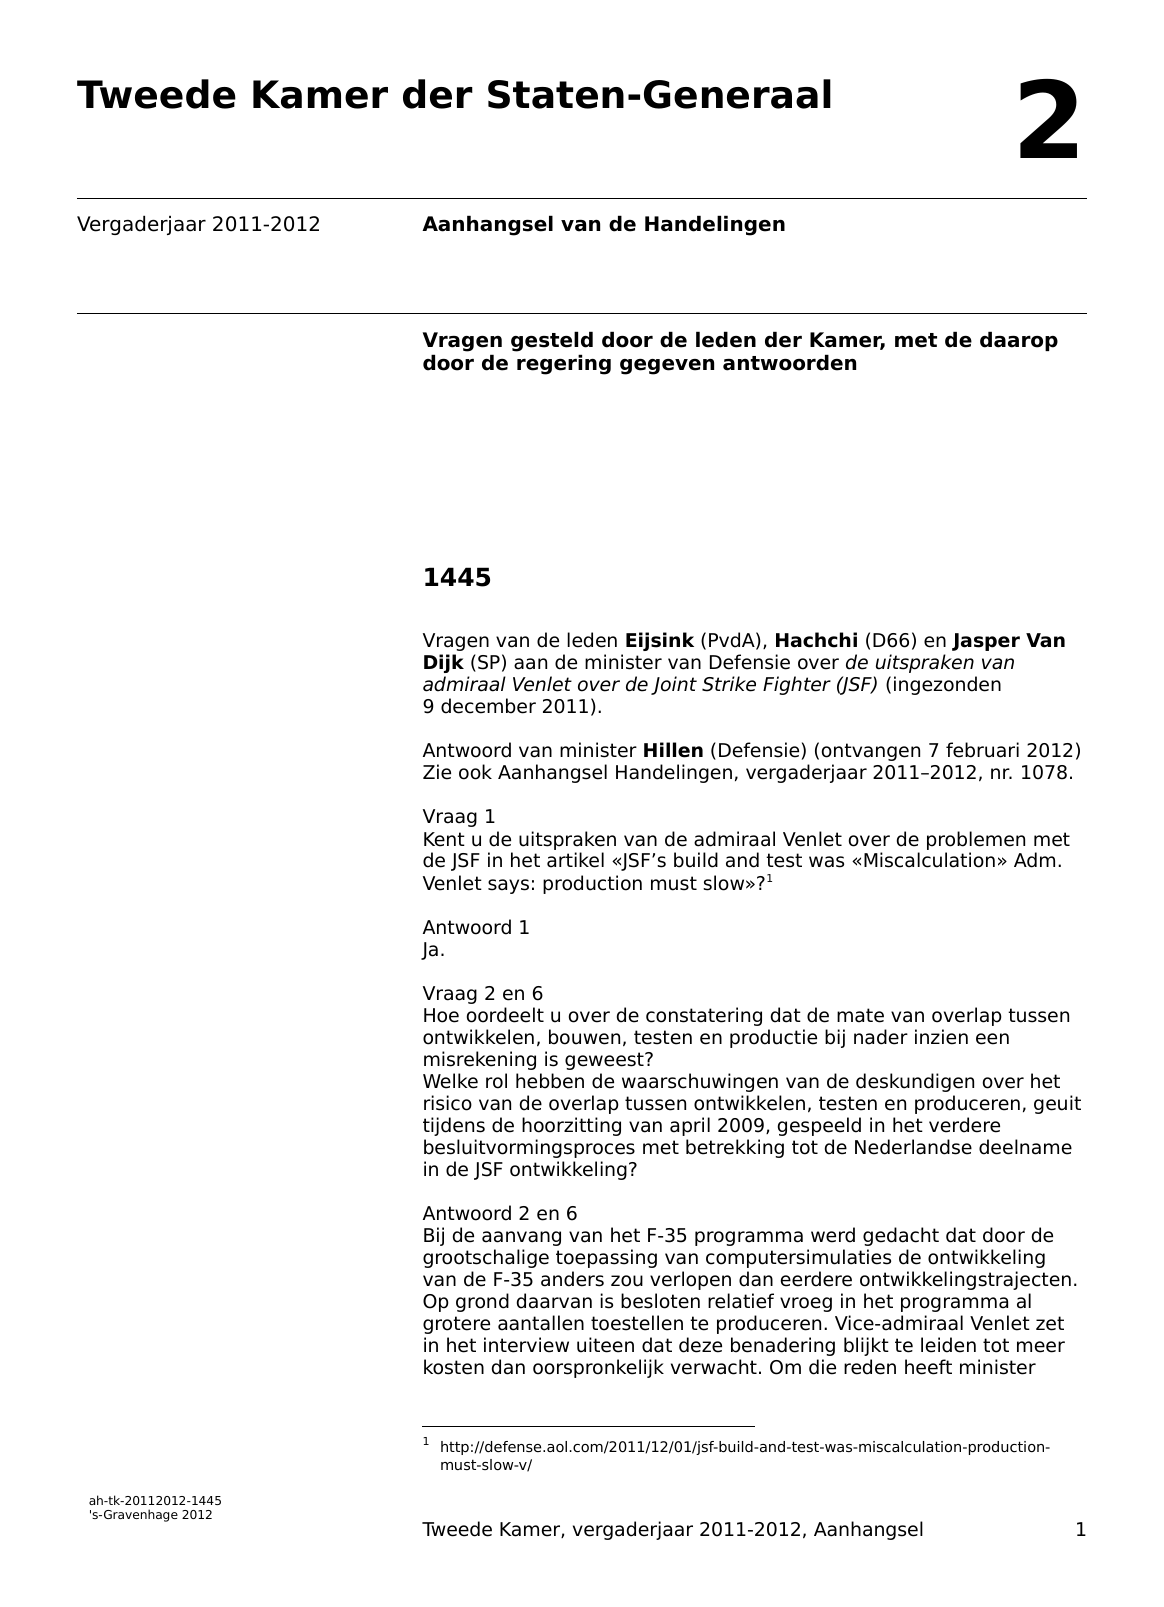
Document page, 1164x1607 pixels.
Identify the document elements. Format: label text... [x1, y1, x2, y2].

text Vraag 2 en 6 [422, 983, 1087, 1005]
text 's-Gravenhage 2012 [88, 1508, 323, 1522]
text Welke rol hebben de waarschuwingen van de deskundigen over het risico van de overlap tussen ontwikkelen, testen en produceren, geuit tijdens de hoorzitting van april 2009, gespeeld in het verdere besluitvormingsproces met betrekking tot de Nederlandse deelname in de JSF ontwikkeling? [422, 1071, 1087, 1181]
table_header Tweede Kamer der Staten-Generaal [77, 59, 886, 198]
table_cell [77, 314, 422, 375]
text ah-tk-20112012-1445 [88, 1494, 323, 1508]
text Vraag 1 [422, 806, 1087, 828]
text Antwoord van minister Hillen (Defensie) (ontvangen 7 februari 2012) Zie ook Aanhangsel Handelingen, vergaderjaar 2011–2012, nr. 1078. [422, 740, 1087, 784]
table_header 2 [886, 59, 1087, 198]
text Kent u de uitspraken van de admiraal Venlet over de problemen met de JSF in het artikel «JSF’s build and test was «Miscalculation» Adm. Venlet says: production must slow»? [422, 828, 1087, 894]
table_cell Vragen gesteld door de leden der Kamer, met de daarop door de regering gegeven antwoorden [422, 314, 1087, 375]
text Vragen van de leden Eijsink (PvdA), Hachchi (D66) en Jasper Van Dijk (SP) aan de minister van Defensie over de uitspraken van admiraal Venlet over de Joint Strike Fighter (JSF) (ingezonden 9 december 2011). [422, 630, 1087, 718]
text http://defense.aol.com/2011/12/01/jsf-build-and-test-was-miscalculation-production-must-slow-v/ [422, 1435, 1087, 1474]
text Antwoord 1 [422, 917, 1087, 938]
text Bij de aanvang van het F-35 programma werd gedacht dat door de grootschalige toepassing van computersimulaties de ontwikkeling van de F-35 anders zou verlopen dan eerdere ontwikkelingstrajecten. Op grond daarvan is besloten relatief vroeg in het programma al grotere aantallen toestellen te produceren. Vice-admiraal Venlet zet in het interview uiteen dat deze benadering blijkt te leiden tot meer kosten dan oorspronkelijk verwacht. Om die reden heeft minister [422, 1225, 1087, 1378]
text Ja. [422, 938, 1087, 961]
text Antwoord 2 en 6 [422, 1203, 1087, 1225]
text 1445 [422, 563, 1087, 592]
text Hoe oordeelt u over de constatering dat de mate van overlap tussen ontwikkelen, bouwen, testen en productie bij nader inzien een misrekening is geweest? [422, 1005, 1087, 1071]
table_cell Vergaderjaar 2011-2012 [77, 199, 422, 313]
table_cell Aanhangsel van de Handelingen [422, 199, 1087, 313]
